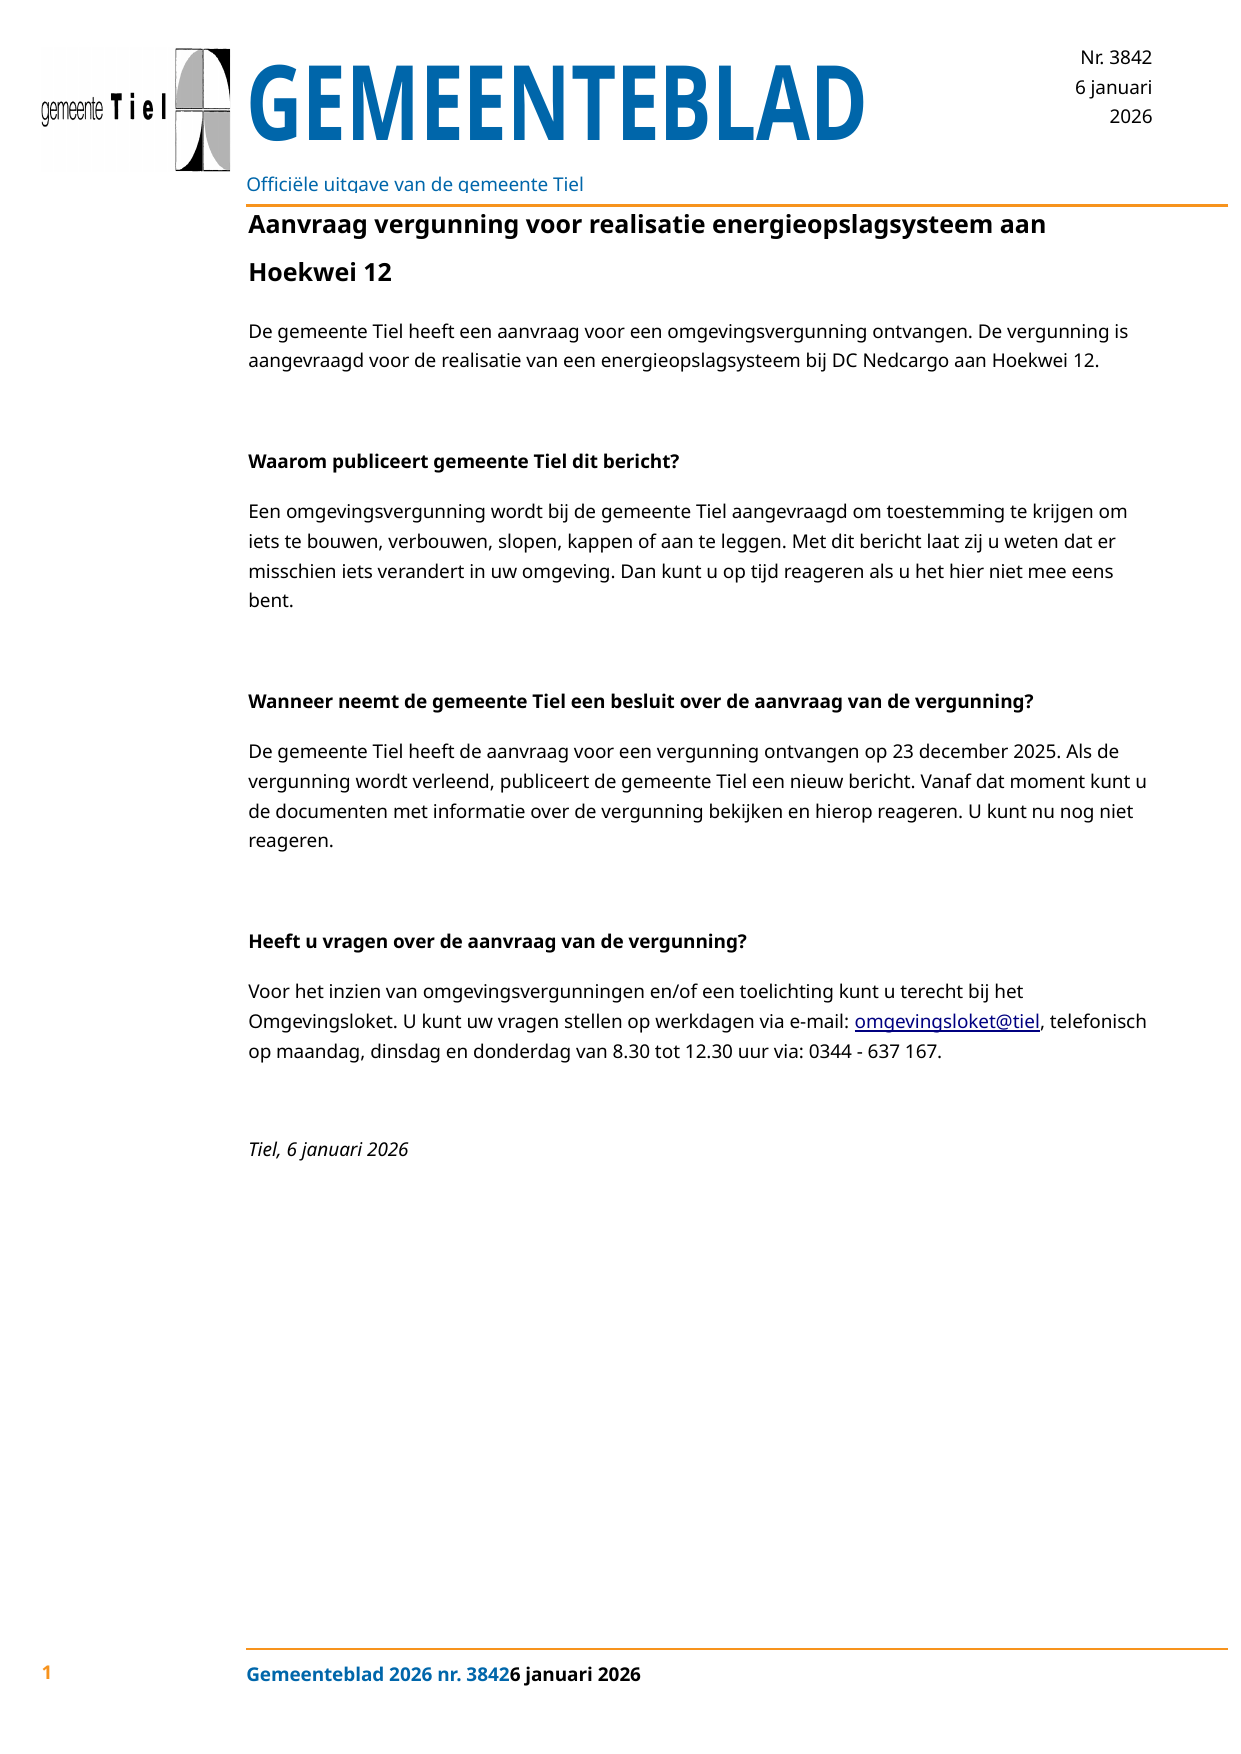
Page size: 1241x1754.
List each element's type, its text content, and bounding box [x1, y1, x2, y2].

text Waarom publiceert gemeente Tiel dit bericht? [248, 448, 1152, 474]
text Voor het inzien van omgevingsvergunningen en/of een toelichting kunt u terecht bij het Omgevingsloket. U kunt uw vragen stellen op werkdagen via e-mail: omgevingsloket@tiel, telefonisch op maandag, dinsdag en donderdag van 8.30 tot 12.30 uur via: 0344 - 637 167. [248, 979, 1152, 1064]
text Tiel, 6 januari 2026 [248, 1136, 1152, 1162]
text Wanneer neemt de gemeente Tiel een besluit over de aanvraag van de vergunning? [248, 688, 1152, 714]
picture [41, 47, 231, 172]
text De gemeente Tiel heeft een aanvraag voor een omgevingsvergunning ontvangen. De vergunning is aangevraagd voor de realisatie van een energieopslagsysteem bij DC Nedcargo aan Hoekwei 12. [248, 318, 1152, 373]
text Een omgevingsvergunning wordt bij de gemeente Tiel aangevraagd om toestemming te krijgen om iets te bouwen, verbouwen, slopen, kappen of aan te leggen. Met dit bericht laat zij u weten dat er misschien iets verandert in uw omgeving. Dan kunt u op tijd reageren als u het hier niet mee eens bent. [248, 499, 1152, 613]
text Aanvraag vergunning voor realisatie energieopslagsysteem aan Hoekwei 12 [248, 207, 1152, 288]
text De gemeente Tiel heeft de aanvraag voor een vergunning ontvangen op 23 december 2025. Als de vergunning wordt verleend, publiceert de gemeente Tiel een nieuw bericht. Vanaf dat moment kunt u de documenten met informatie over de vergunning bekijken en hierop reageren. U kunt nu nog niet reageren. [248, 739, 1152, 853]
text Heeft u vragen over de aanvraag van de vergunning? [248, 928, 1152, 954]
